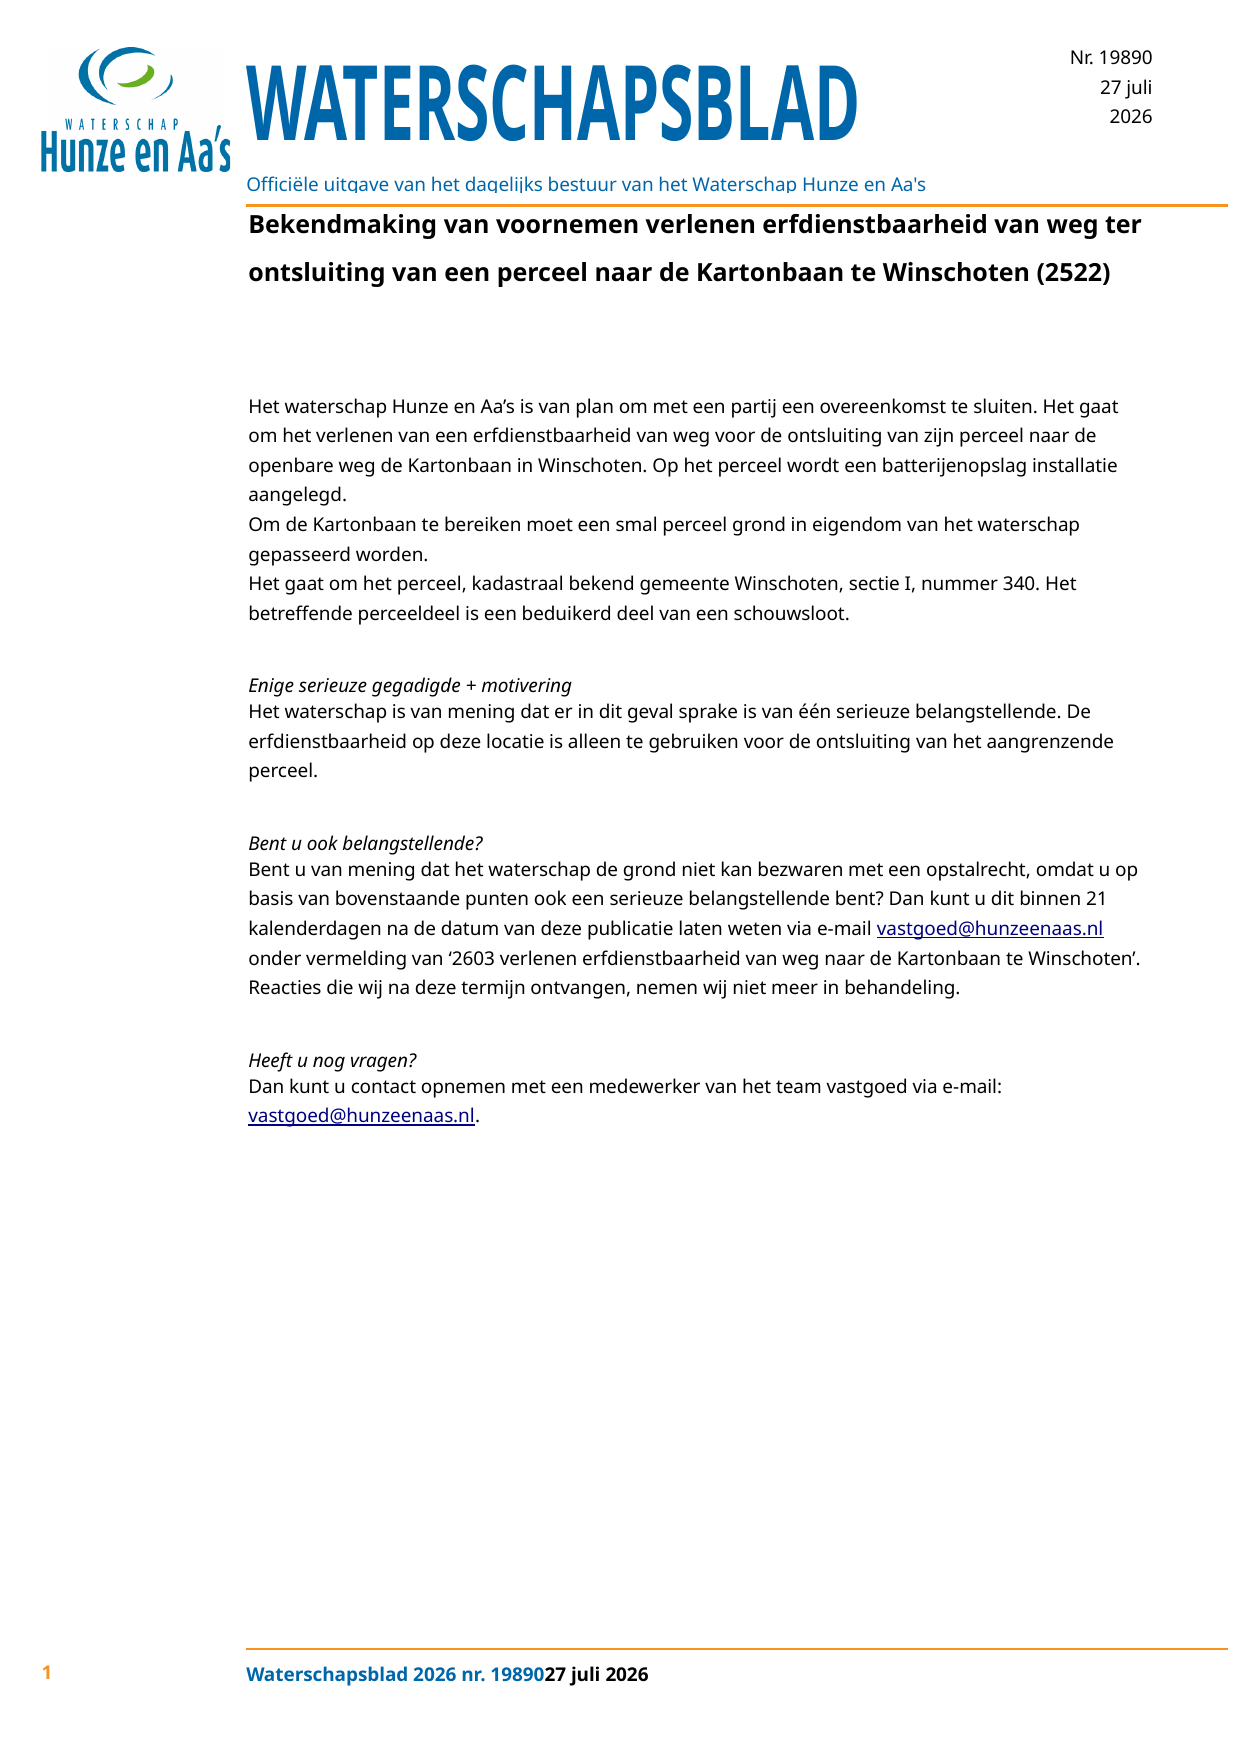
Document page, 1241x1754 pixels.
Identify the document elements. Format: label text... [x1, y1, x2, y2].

picture [183, 163, 191, 172]
text Het waterschap is van mening dat er in dit geval sprake is van één serieuze belangstellende. De erfdienstbaarheid op deze locatie is alleen te gebruiken voor de ontsluiting van het aangrenzende perceel. [248, 698, 1152, 783]
text Enige serieuze gegadigde + motivering [248, 673, 1152, 698]
text Reacties die wij na deze termijn ontvangen, nemen wij niet meer in behandeling. [248, 974, 1152, 1000]
text Het gaat om het perceel, kadastraal bekend gemeente Winschoten, sectie I, nummer 340. Het betreffende perceeldeel is een beduikerd deel van een schouwsloot. [248, 570, 1152, 626]
picture [226, 145, 231, 156]
text Bent u van mening dat het waterschap de grond niet kan bezwaren met een opstalrecht, omdat u op basis van bovenstaande punten ook een serieuze belangstellende bent? Dan kunt u dit binnen 21 kalenderdagen na de datum van deze publicatie laten weten via e-mail vastgoed@hunzeenaas.nl onder vermelding van ‘2603 verlenen erfdienstbaarheid van weg naar de Kartonbaan te Winschoten’. [248, 856, 1152, 971]
text Het waterschap Hunze en Aa’s is van plan om met een partij een overeenkomst te sluiten. Het gaat om het verlenen van een erfdienstbaarheid van weg voor de ontsluiting van zijn perceel naar de openbare weg de Kartonbaan in Winschoten. Op het perceel wordt een batterijenopslag installatie aangelegd. [248, 393, 1152, 507]
picture [41, 47, 231, 172]
text Om de Kartonbaan te bereiken moet een smal perceel grond in eigendom van het waterschap gepasseerd worden. [248, 511, 1152, 567]
picture [47, 154, 51, 172]
text Dan kunt u contact opnemen met een medewerker van het team vastgoed via e-mail: vastgoed@hunzeenaas.nl. [248, 1073, 1152, 1128]
text Bekendmaking van voornemen verlenen erfdienstbaarheid van weg ter ontsluiting van een perceel naar de Kartonbaan te Winschoten (2522) [248, 207, 1152, 288]
text Bent u ook belangstellende? [248, 830, 1152, 856]
text Heeft u nog vragen? [248, 1047, 1152, 1073]
